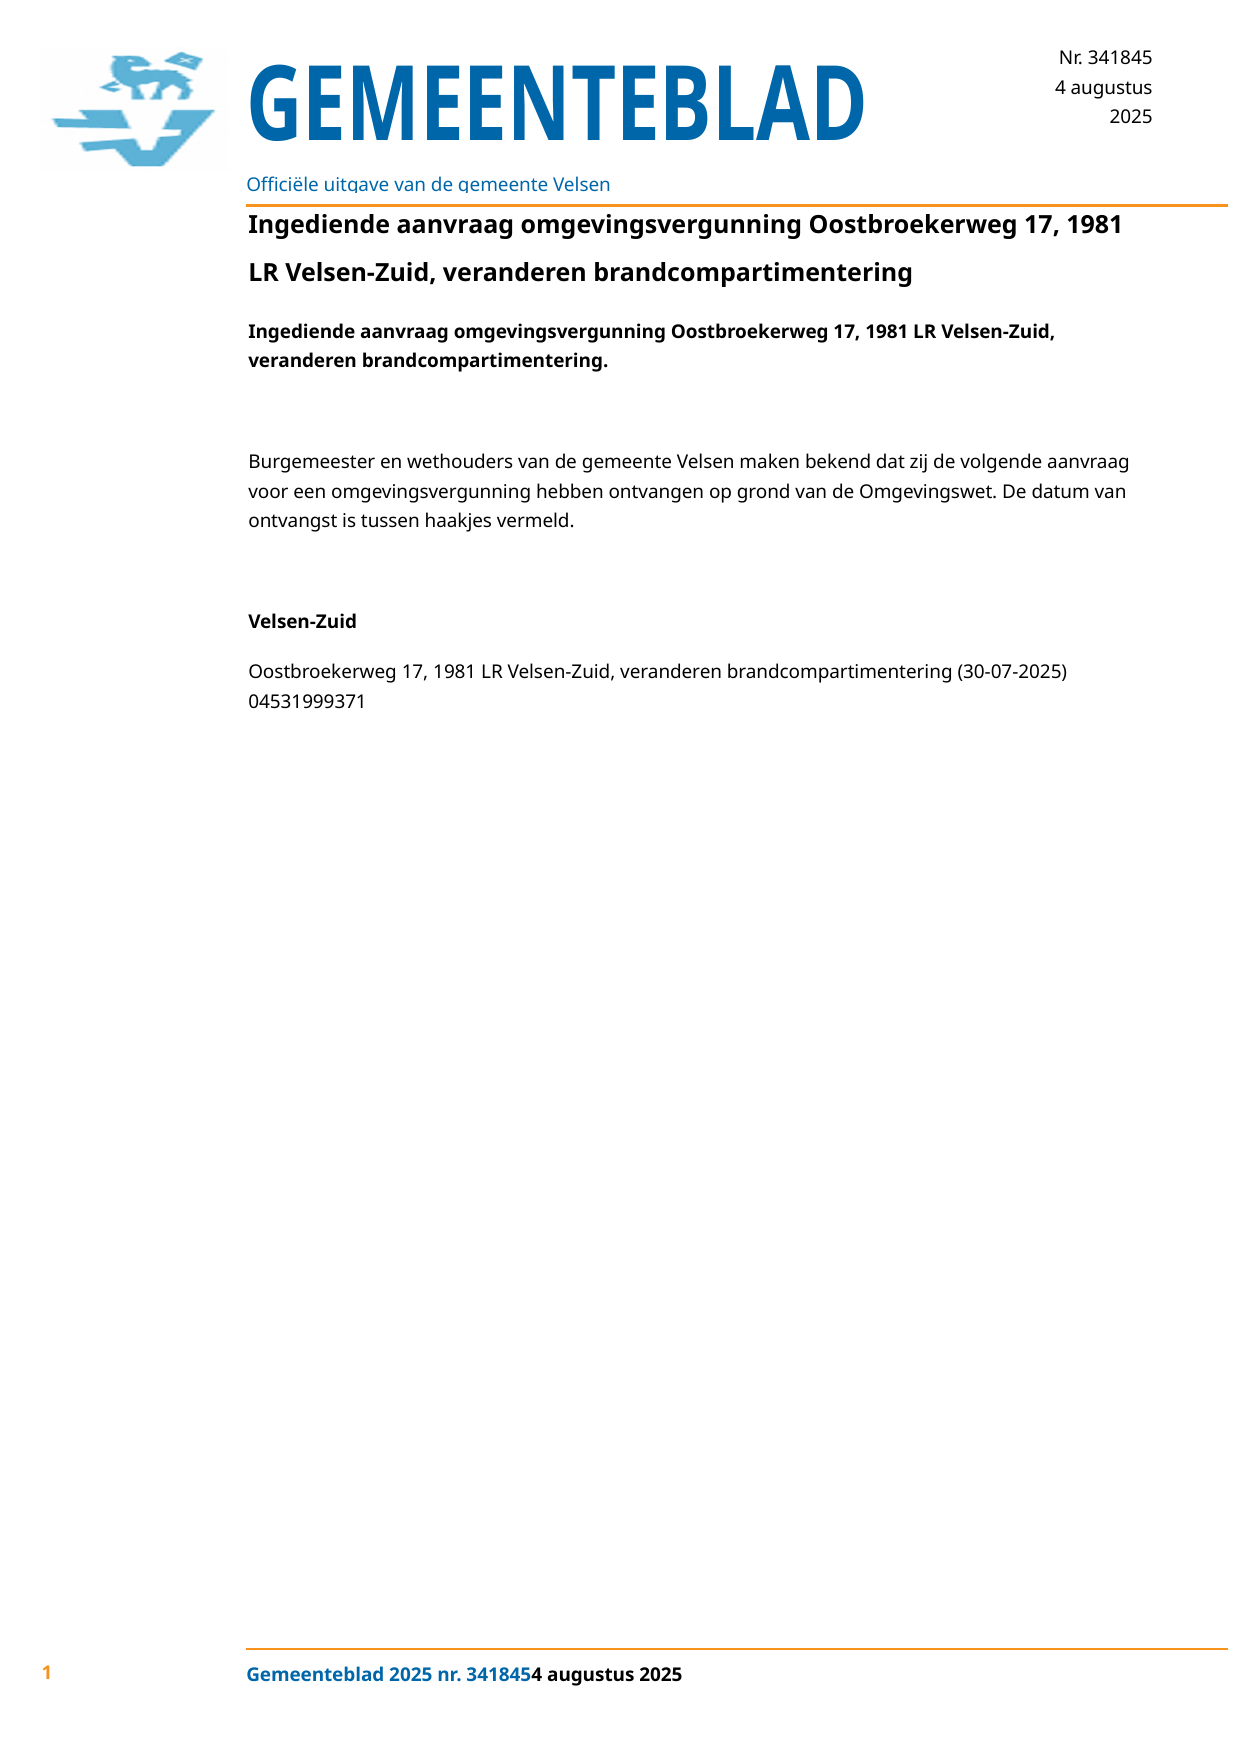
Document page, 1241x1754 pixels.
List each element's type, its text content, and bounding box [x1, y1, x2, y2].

text Burgemeester en wethouders van de gemeente Velsen maken bekend dat zij de volgende aanvraag voor een omgevingsvergunning hebben ontvangen op grond van de Omgevingswet. De datum van ontvangst is tussen haakjes vermeld. [248, 448, 1152, 533]
text Velsen-Zuid [248, 608, 1152, 634]
text Ingediende aanvraag omgevingsvergunning Oostbroekerweg 17, 1981 LR Velsen-Zuid, veranderen brandcompartimentering [248, 207, 1152, 288]
picture [41, 47, 231, 172]
text Oostbroekerweg 17, 1981 LR Velsen-Zuid, veranderen brandcompartimentering (30-07-2025) 04531999371 [248, 659, 1152, 714]
text Ingediende aanvraag omgevingsvergunning Oostbroekerweg 17, 1981 LR Velsen-Zuid, veranderen brandcompartimentering. [248, 318, 1152, 373]
